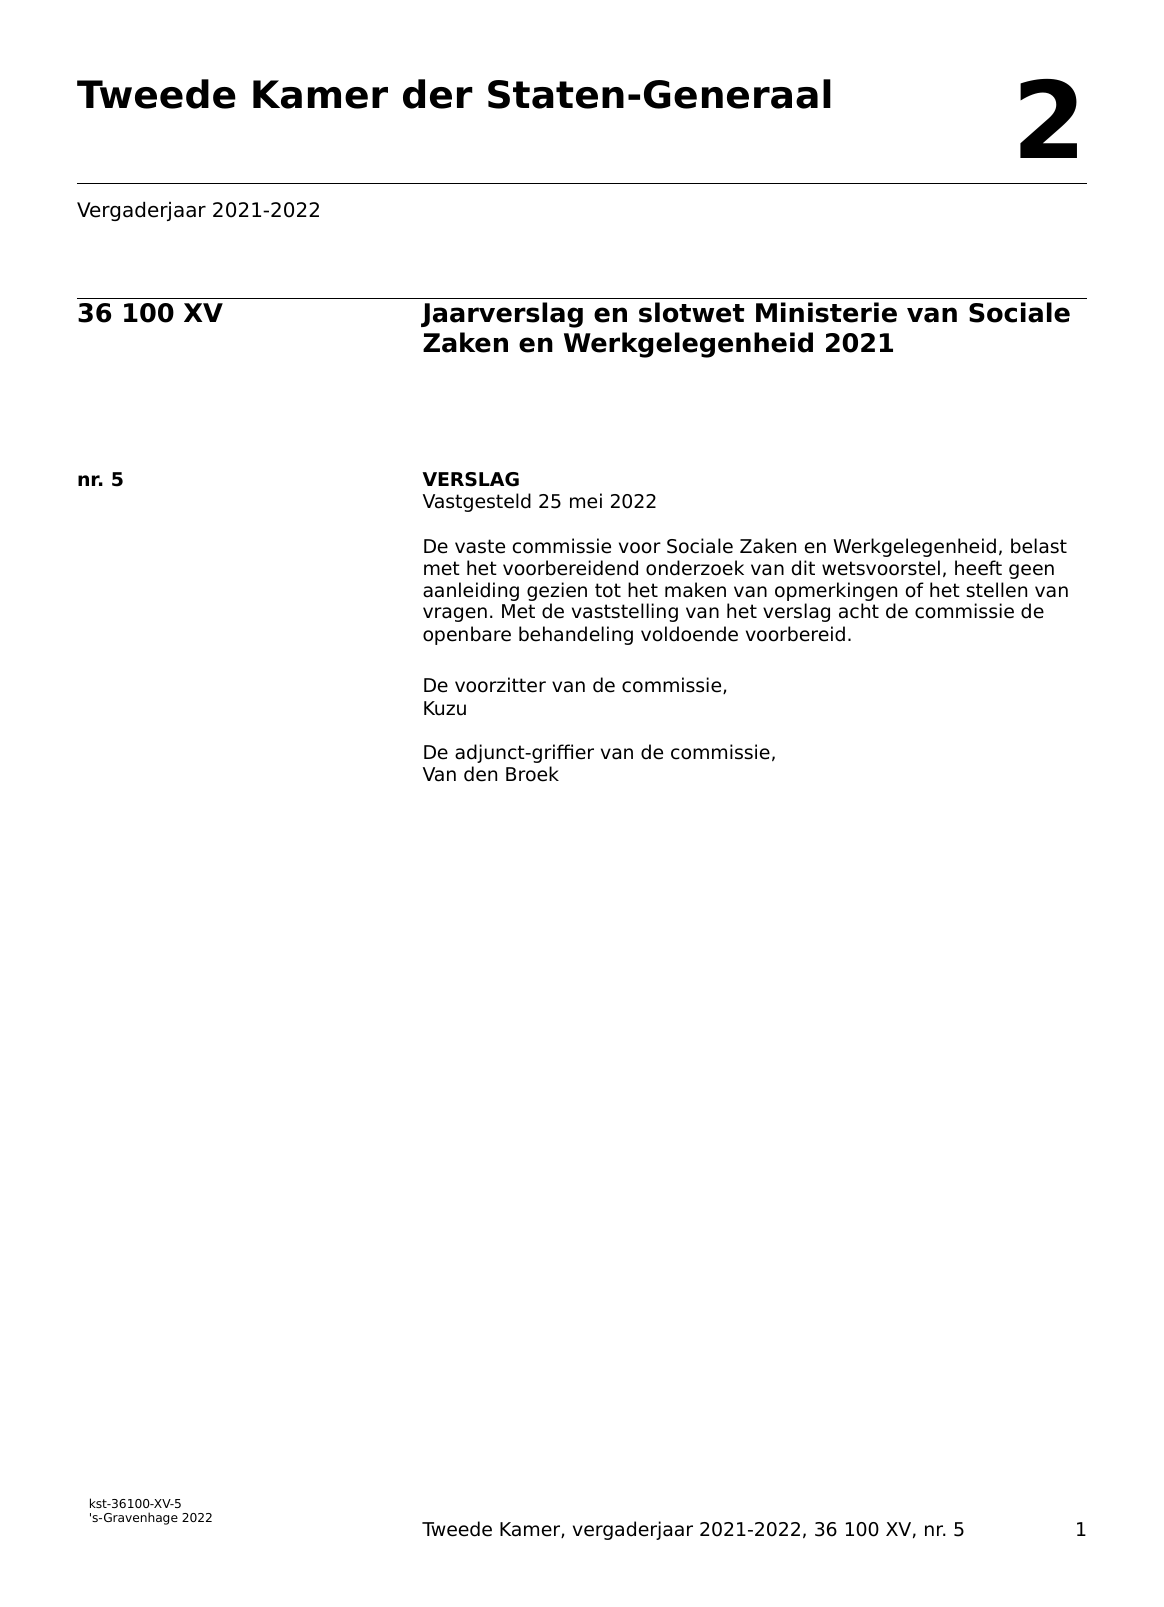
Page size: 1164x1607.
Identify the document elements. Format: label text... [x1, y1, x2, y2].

text 's-Gravenhage 2022 [88, 1511, 323, 1525]
table_header Tweede Kamer der Staten-Generaal [77, 59, 886, 183]
text De adjunct-griffier van de commissie, Van den Broek [422, 742, 1087, 786]
subtitle 36 100 XV Jaarverslag en slotwet Ministerie van Sociale Zaken en Werkgelegenheid 2021 [77, 299, 1087, 358]
text De voorzitter van de commissie, Kuzu [422, 675, 1087, 719]
text De vaste commissie voor Sociale Zaken en Werkgelegenheid, belast met het voorbereidend onderzoek van dit wetsvoorstel, heeft geen aanleiding gezien tot het maken van opmerkingen of het stellen van vragen. Met de vaststelling van het verslag acht de commissie de openbare behandeling voldoende voorbereid. [422, 536, 1087, 645]
table_cell Vergaderjaar 2021-2022 [77, 184, 1087, 298]
text Vastgesteld 25 mei 2022 [422, 491, 1087, 513]
table_header 2 [886, 59, 1087, 183]
text kst-36100-XV-5 [88, 1497, 323, 1511]
subtitle nr. 5 VERSLAG [77, 469, 1087, 491]
